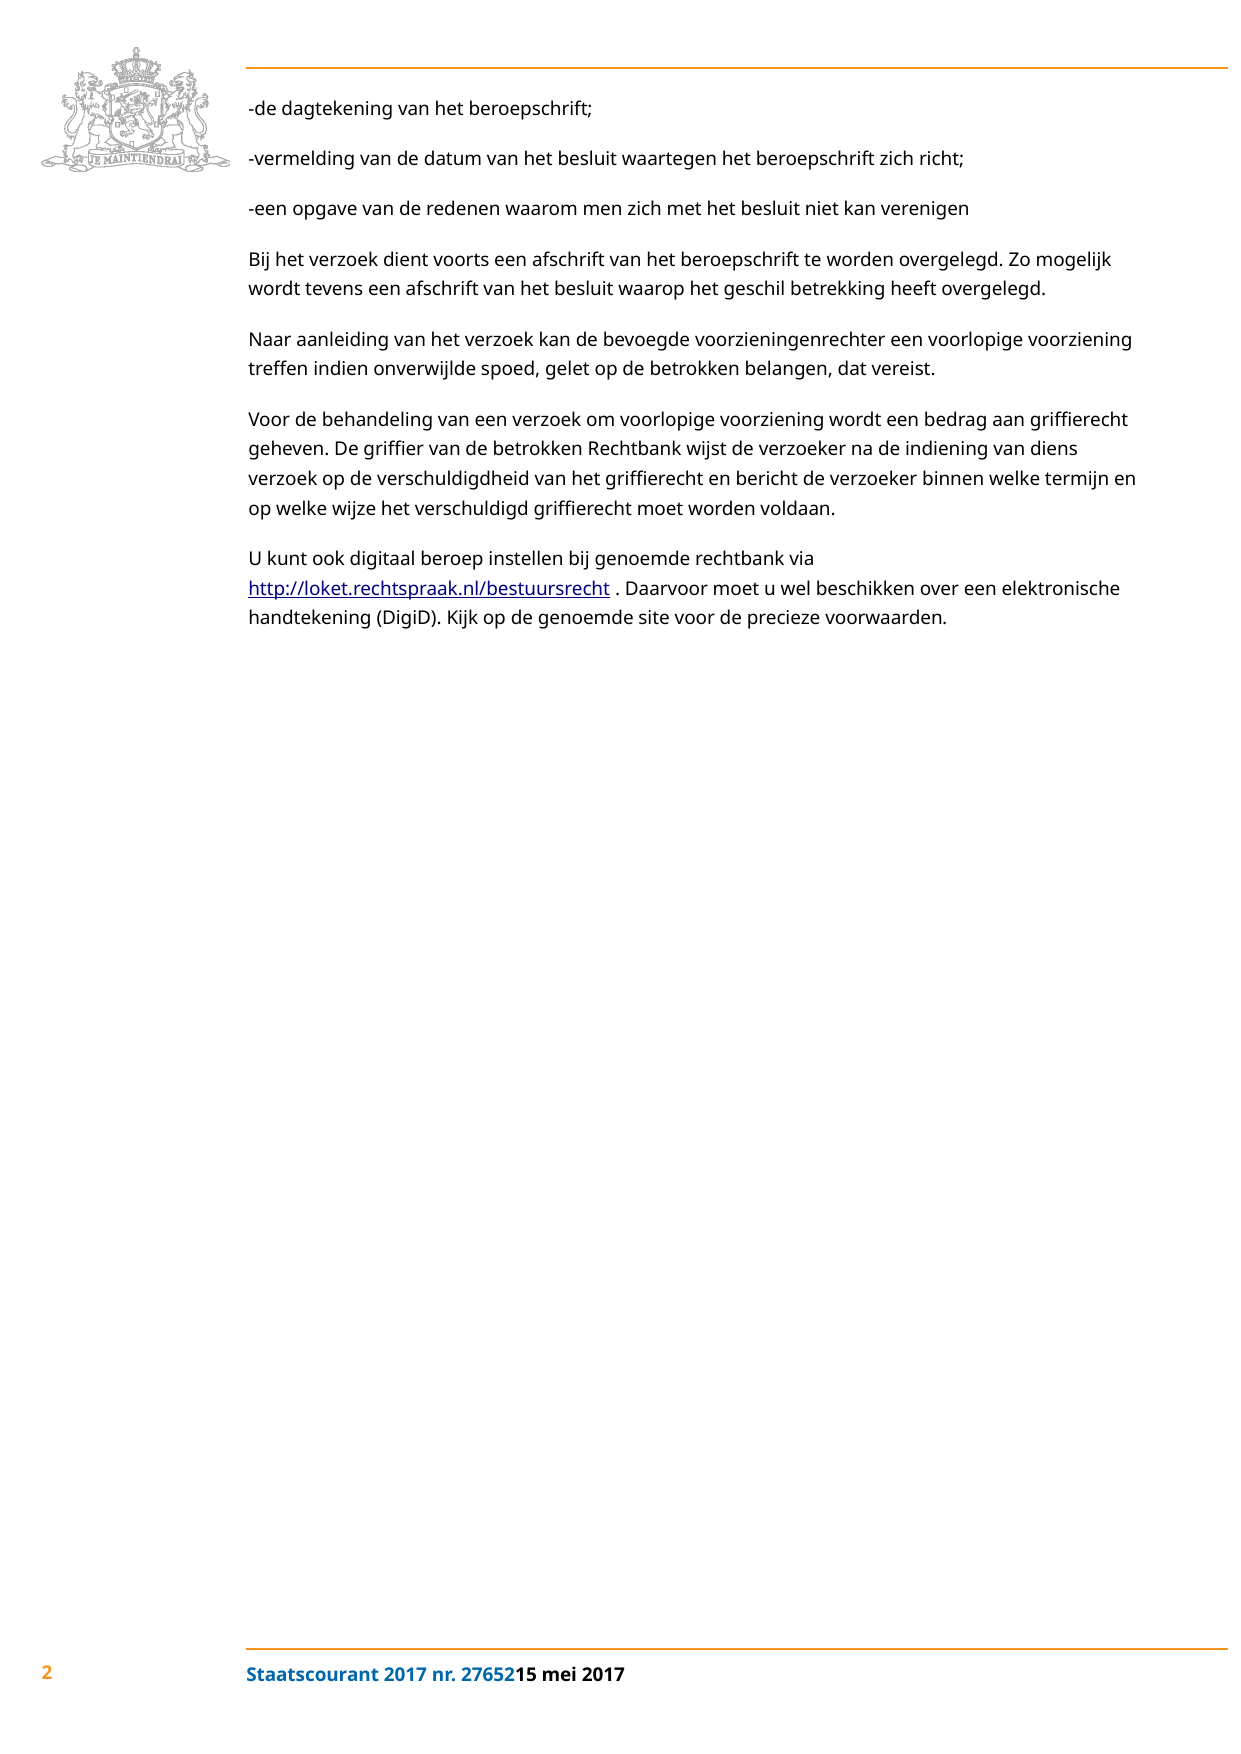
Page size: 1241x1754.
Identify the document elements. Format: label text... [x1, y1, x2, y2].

text Voor de behandeling van een verzoek om voorlopige voorziening wordt een bedrag aan griffierecht geheven. De griffier van de betrokken Rechtbank wijst de verzoeker na de indiening van diens verzoek op de verschuldigdheid van het griffierecht en bericht de verzoeker binnen welke termijn en op welke wijze het verschuldigd griffierecht moet worden voldaan. [248, 406, 1152, 521]
picture [41, 47, 231, 172]
text U kunt ook digitaal beroep instellen bij genoemde rechtbank via http://loket.rechtspraak.nl/bestuursrecht . Daarvoor moet u wel beschikken over een elektronische handtekening (DigiD). Kijk op de genoemde site voor de precieze voorwaarden. [248, 545, 1152, 630]
text Naar aanleiding van het verzoek kan de bevoegde voorzieningenrechter een voorlopige voorziening treffen indien onverwijlde spoed, gelet op de betrokken belangen, dat vereist. [248, 326, 1152, 381]
text -de dagtekening van het beroepschrift; [248, 95, 1152, 121]
text -een opgave van de redenen waarom men zich met het besluit niet kan verenigen [248, 196, 1152, 221]
text Bij het verzoek dient voorts een afschrift van het beroepschrift te worden overgelegd. Zo mogelijk wordt tevens een afschrift van het besluit waarop het geschil betrekking heeft overgelegd. [248, 246, 1152, 301]
text -vermelding van de datum van het besluit waartegen het beroepschrift zich richt; [248, 145, 1152, 171]
